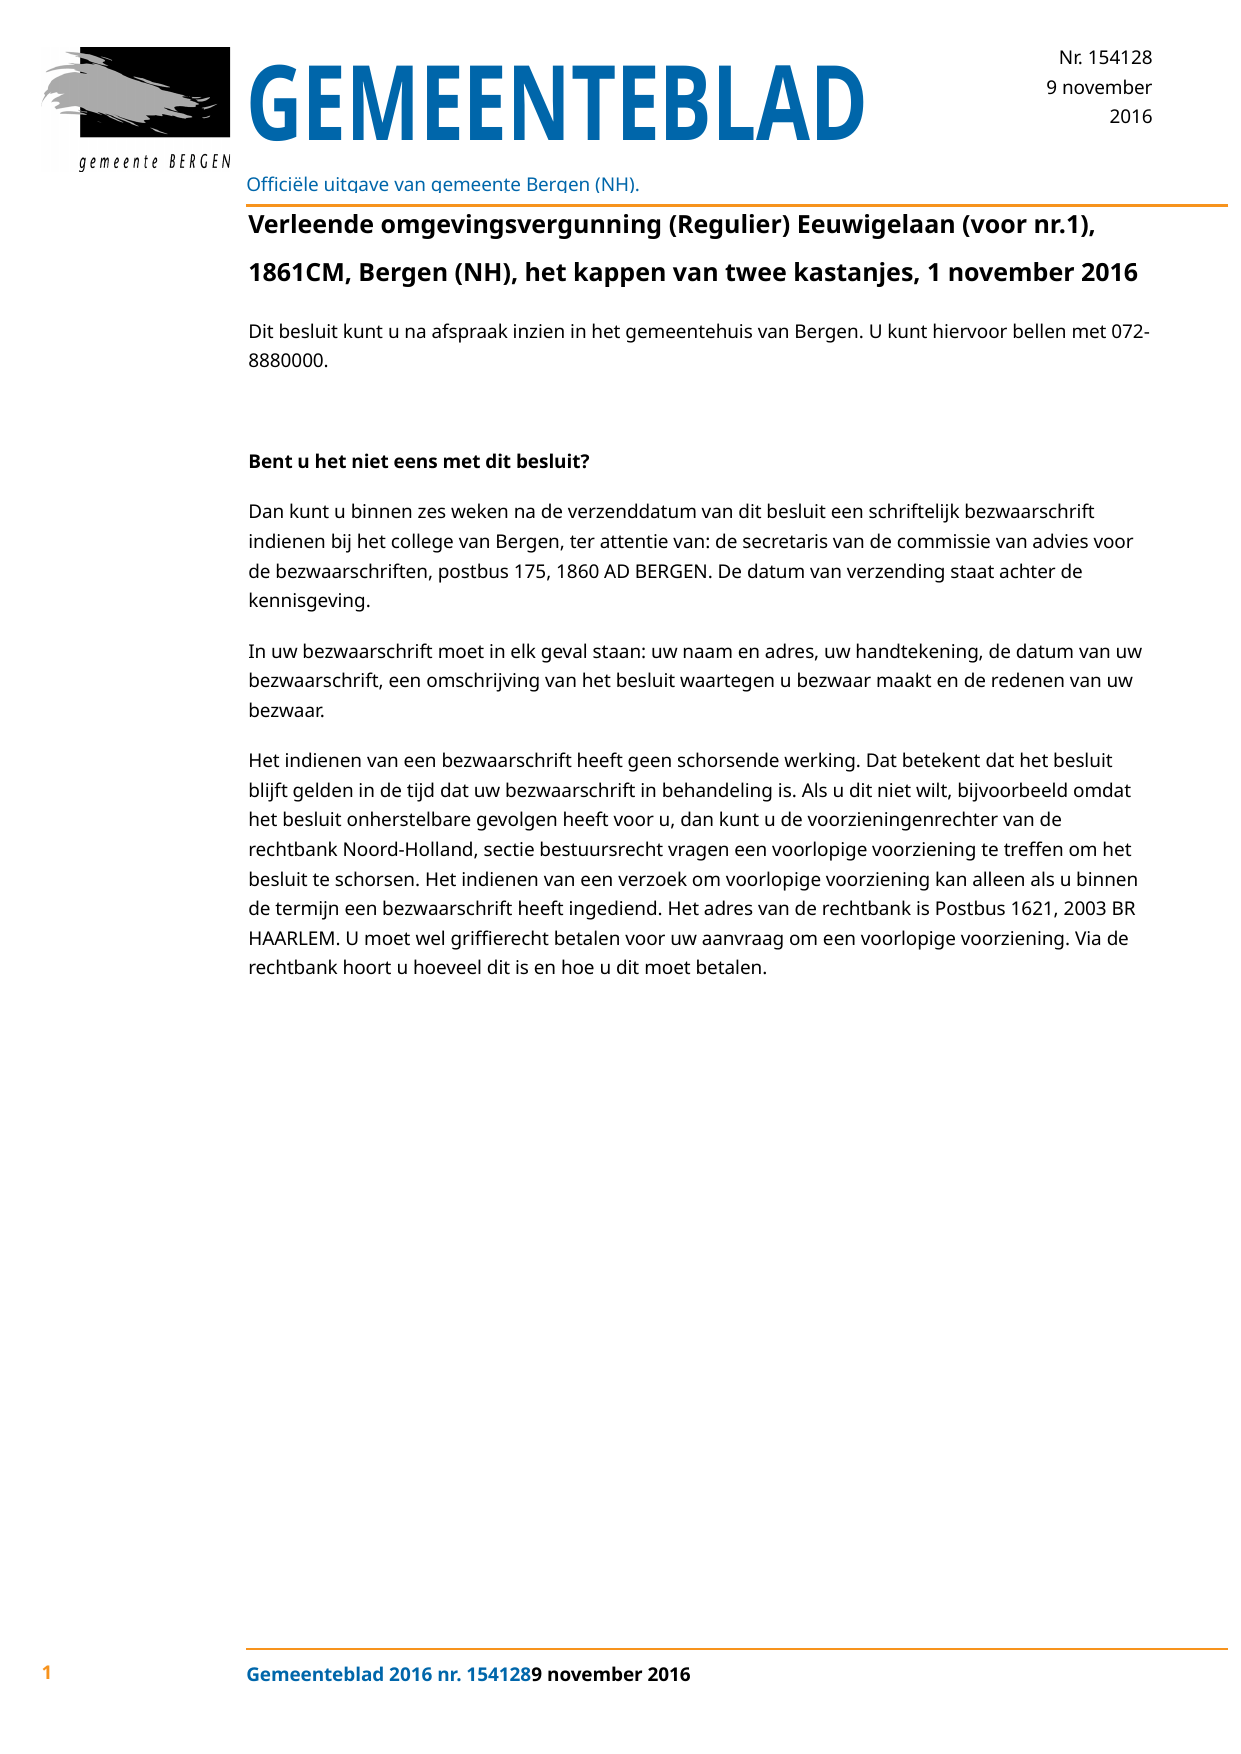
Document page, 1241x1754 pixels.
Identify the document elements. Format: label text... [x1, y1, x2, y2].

text In uw bezwaarschrift moet in elk geval staan: uw naam en adres, uw handtekening, de datum van uw bezwaarschrift, een omschrijving van het besluit waartegen u bezwaar maakt en de redenen van uw bezwaar. [248, 638, 1152, 723]
text Het indienen van een bezwaarschrift heeft geen schorsende werking. Dat betekent dat het besluit blijft gelden in de tijd dat uw bezwaarschrift in behandeling is. Als u dit niet wilt, bijvoorbeeld omdat het besluit onherstelbare gevolgen heeft voor u, dan kunt u de voorzieningenrechter van de rechtbank Noord-Holland, sectie bestuursrecht vragen een voorlopige voorziening te treffen om het besluit te schorsen. Het indienen van een verzoek om voorlopige voorziening kan alleen als u binnen de termijn een bezwaarschrift heeft ingediend. Het adres van de rechtbank is Postbus 1621, 2003 BR HAARLEM. U moet wel griffierecht betalen voor uw aanvraag om een voorlopige voorziening. Via de rechtbank hoort u hoeveel dit is en hoe u dit moet betalen. [248, 747, 1152, 980]
text Dan kunt u binnen zes weken na de verzenddatum van dit besluit een schriftelijk bezwaarschrift indienen bij het college van Bergen, ter attentie van: de secretaris van de commissie van advies voor de bezwaarschriften, postbus 175, 1860 AD BERGEN. De datum van verzending staat achter de kennisgeving. [248, 499, 1152, 613]
picture [41, 47, 231, 172]
text Dit besluit kunt u na afspraak inzien in het gemeentehuis van Bergen. U kunt hiervoor bellen met 072-8880000. [248, 318, 1152, 373]
text Bent u het niet eens met dit besluit? [248, 448, 1152, 474]
text Verleende omgevingsvergunning (Regulier) Eeuwigelaan (voor nr.1), 1861CM, Bergen (NH), het kappen van twee kastanjes, 1 november 2016 [248, 207, 1152, 288]
